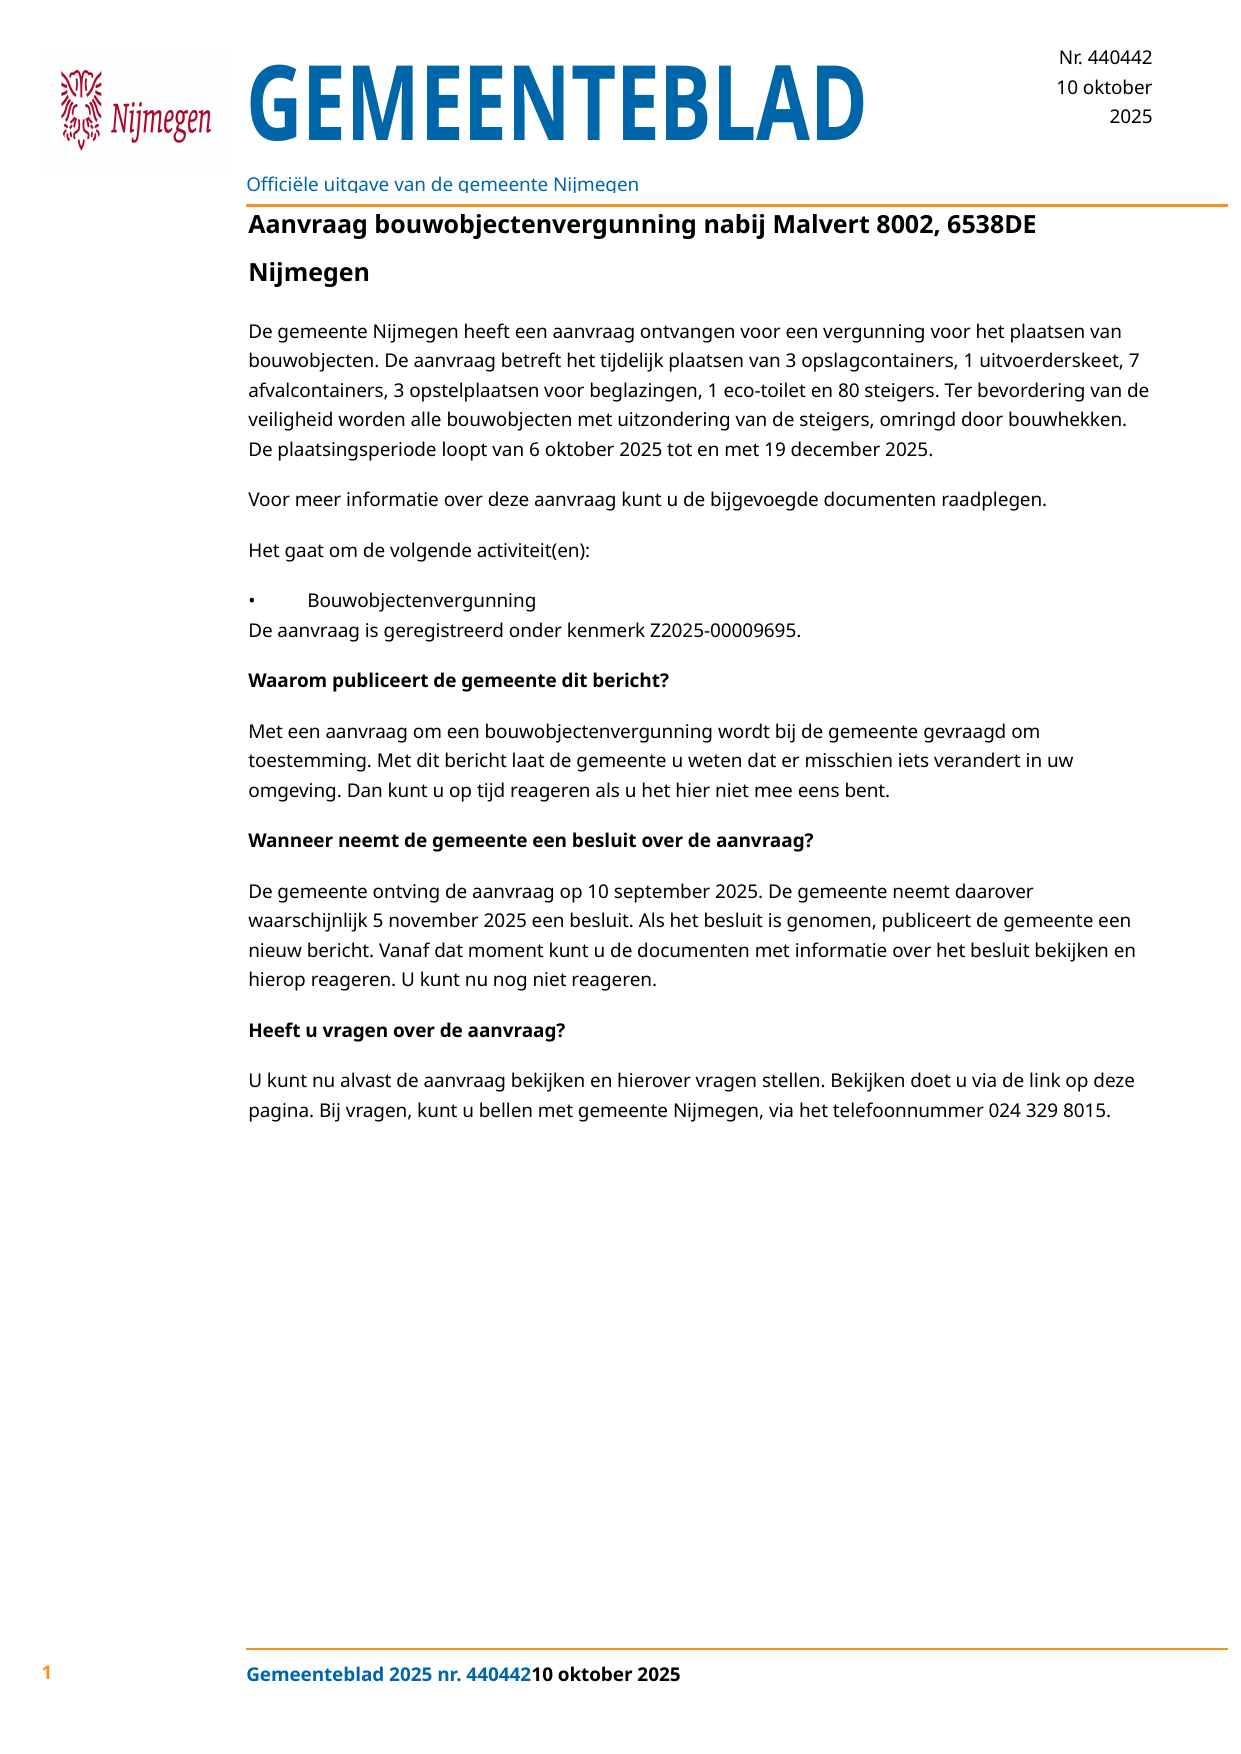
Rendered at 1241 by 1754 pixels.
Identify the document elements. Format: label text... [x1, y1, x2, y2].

list Bouwobjectenvergunning [248, 587, 1152, 613]
text Aanvraag bouwobjectenvergunning nabij Malvert 8002, 6538DE Nijmegen [248, 207, 1152, 288]
text U kunt nu alvast de aanvraag bekijken en hierover vragen stellen. Bekijken doet u via de link op deze pagina. Bij vragen, kunt u bellen met gemeente Nijmegen, via het telefoonnummer 024 329 8015. [248, 1067, 1152, 1123]
text Het gaat om de volgende activiteit(en): [248, 537, 1152, 563]
text Wanneer neemt de gemeente een besluit over de aanvraag? [248, 827, 1152, 853]
text Waarom publiceert de gemeente dit bericht? [248, 667, 1152, 693]
text De gemeente Nijmegen heeft een aanvraag ontvangen voor een vergunning voor het plaatsen van bouwobjecten. De aanvraag betreft het tijdelijk plaatsen van 3 opslagcontainers, 1 uitvoerderskeet, 7 afvalcontainers, 3 opstelplaatsen voor beglazingen, 1 eco-toilet en 80 steigers. Ter bevordering van de veiligheid worden alle bouwobjecten met uitzondering van de steigers, omringd door bouwhekken. De plaatsingsperiode loopt van 6 oktober 2025 tot en met 19 december 2025. [248, 318, 1152, 462]
text De aanvraag is geregistreerd onder kenmerk Z2025-00009695. [248, 617, 1152, 643]
text De gemeente ontving de aanvraag op 10 september 2025. De gemeente neemt daarover waarschijnlijk 5 november 2025 een besluit. Als het besluit is genomen, publiceert de gemeente een nieuw bericht. Vanaf dat moment kunt u de documenten met informatie over het besluit bekijken en hierop reageren. U kunt nu nog niet reageren. [248, 878, 1152, 992]
text Voor meer informatie over deze aanvraag kunt u de bijgevoegde documenten raadplegen. [248, 487, 1152, 512]
text Heeft u vragen over de aanvraag? [248, 1017, 1152, 1043]
text Met een aanvraag om een bouwobjectenvergunning wordt bij de gemeente gevraagd om toestemming. Met dit bericht laat de gemeente u weten dat er misschien iets verandert in uw omgeving. Dan kunt u op tijd reageren als u het hier niet mee eens bent. [248, 718, 1152, 803]
picture [41, 47, 231, 172]
